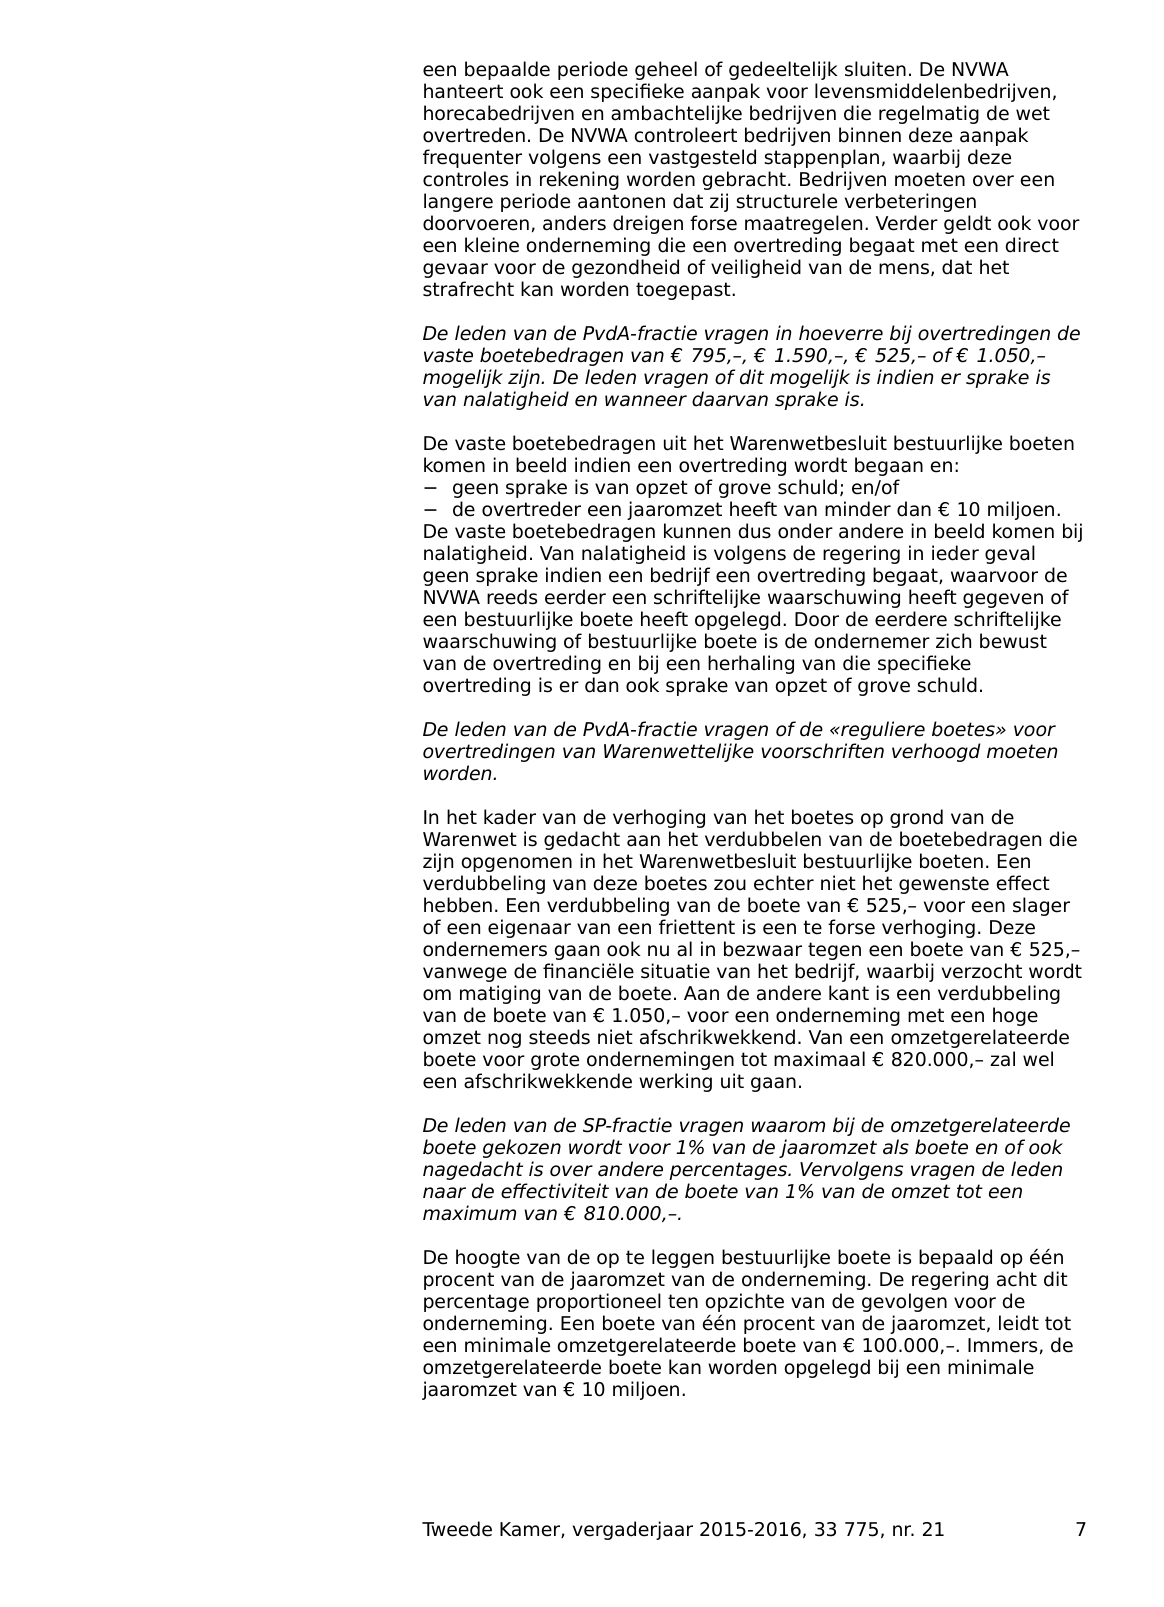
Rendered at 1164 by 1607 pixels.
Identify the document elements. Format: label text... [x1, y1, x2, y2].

text een bepaalde periode geheel of gedeeltelijk sluiten. De NVWA hanteert ook een specifieke aanpak voor levensmiddelenbedrijven, horecabedrijven en ambachtelijke bedrijven die regelmatig de wet overtreden. De NVWA controleert bedrijven binnen deze aanpak frequenter volgens een vastgesteld stappenplan, waarbij deze controles in rekening worden gebracht. Bedrijven moeten over een langere periode aantonen dat zij structurele verbeteringen doorvoeren, anders dreigen forse maatregelen. Verder geldt ook voor een kleine onderneming die een overtreding begaat met een direct gevaar voor de gezondheid of veiligheid van de mens, dat het strafrecht kan worden toegepast. [422, 59, 1087, 301]
text De vaste boetebedragen kunnen dus onder andere in beeld komen bij nalatigheid. Van nalatigheid is volgens de regering in ieder geval geen sprake indien een bedrijf een overtreding begaat, waarvoor de NVWA reeds eerder een schriftelijke waarschuwing heeft gegeven of een bestuurlijke boete heeft opgelegd. Door de eerdere schriftelijke waarschuwing of bestuurlijke boete is de ondernemer zich bewust van de overtreding en bij een herhaling van die specifieke overtreding is er dan ook sprake van opzet of grove schuld. [422, 521, 1087, 697]
text − geen sprake is van opzet of grove schuld; en/of [422, 477, 1087, 499]
text De leden van de SP-fractie vragen waarom bij de omzetgerelateerde boete gekozen wordt voor 1% van de jaaromzet als boete en of ook nagedacht is over andere percentages. Vervolgens vragen de leden naar de effectiviteit van de boete van 1% van de omzet tot een maximum van € 810.000,–. [422, 1115, 1087, 1225]
text In het kader van de verhoging van het boetes op grond van de Warenwet is gedacht aan het verdubbelen van de boetebedragen die zijn opgenomen in het Warenwetbesluit bestuurlijke boeten. Een verdubbeling van deze boetes zou echter niet het gewenste effect hebben. Een verdubbeling van de boete van € 525,– voor een slager of een eigenaar van een friettent is een te forse verhoging. Deze ondernemers gaan ook nu al in bezwaar tegen een boete van € 525,– vanwege de financiële situatie van het bedrijf, waarbij verzocht wordt om matiging van de boete. Aan de andere kant is een verdubbeling van de boete van € 1.050,– voor een onderneming met een hoge omzet nog steeds niet afschrikwekkend. Van een omzetgerelateerde boete voor grote ondernemingen tot maximaal € 820.000,– zal wel een afschrikwekkende werking uit gaan. [422, 807, 1087, 1093]
text De leden van de PvdA-fractie vragen in hoeverre bij overtredingen de vaste boetebedragen van € 795,–, € 1.590,–, € 525,– of € 1.050,– mogelijk zijn. De leden vragen of dit mogelijk is indien er sprake is van nalatigheid en wanneer daarvan sprake is. [422, 323, 1087, 411]
text De hoogte van de op te leggen bestuurlijke boete is bepaald op één procent van de jaaromzet van de onderneming. De regering acht dit percentage proportioneel ten opzichte van de gevolgen voor de onderneming. Een boete van één procent van de jaaromzet, leidt tot een minimale omzetgerelateerde boete van € 100.000,–. Immers, de omzetgerelateerde boete kan worden opgelegd bij een minimale jaaromzet van € 10 miljoen. [422, 1247, 1087, 1401]
text De vaste boetebedragen uit het Warenwetbesluit bestuurlijke boeten komen in beeld indien een overtreding wordt begaan en: [422, 433, 1087, 477]
text − de overtreder een jaaromzet heeft van minder dan € 10 miljoen. [422, 499, 1087, 521]
text De leden van de PvdA-fractie vragen of de «reguliere boetes» voor overtredingen van Warenwettelijke voorschriften verhoogd moeten worden. [422, 719, 1087, 785]
